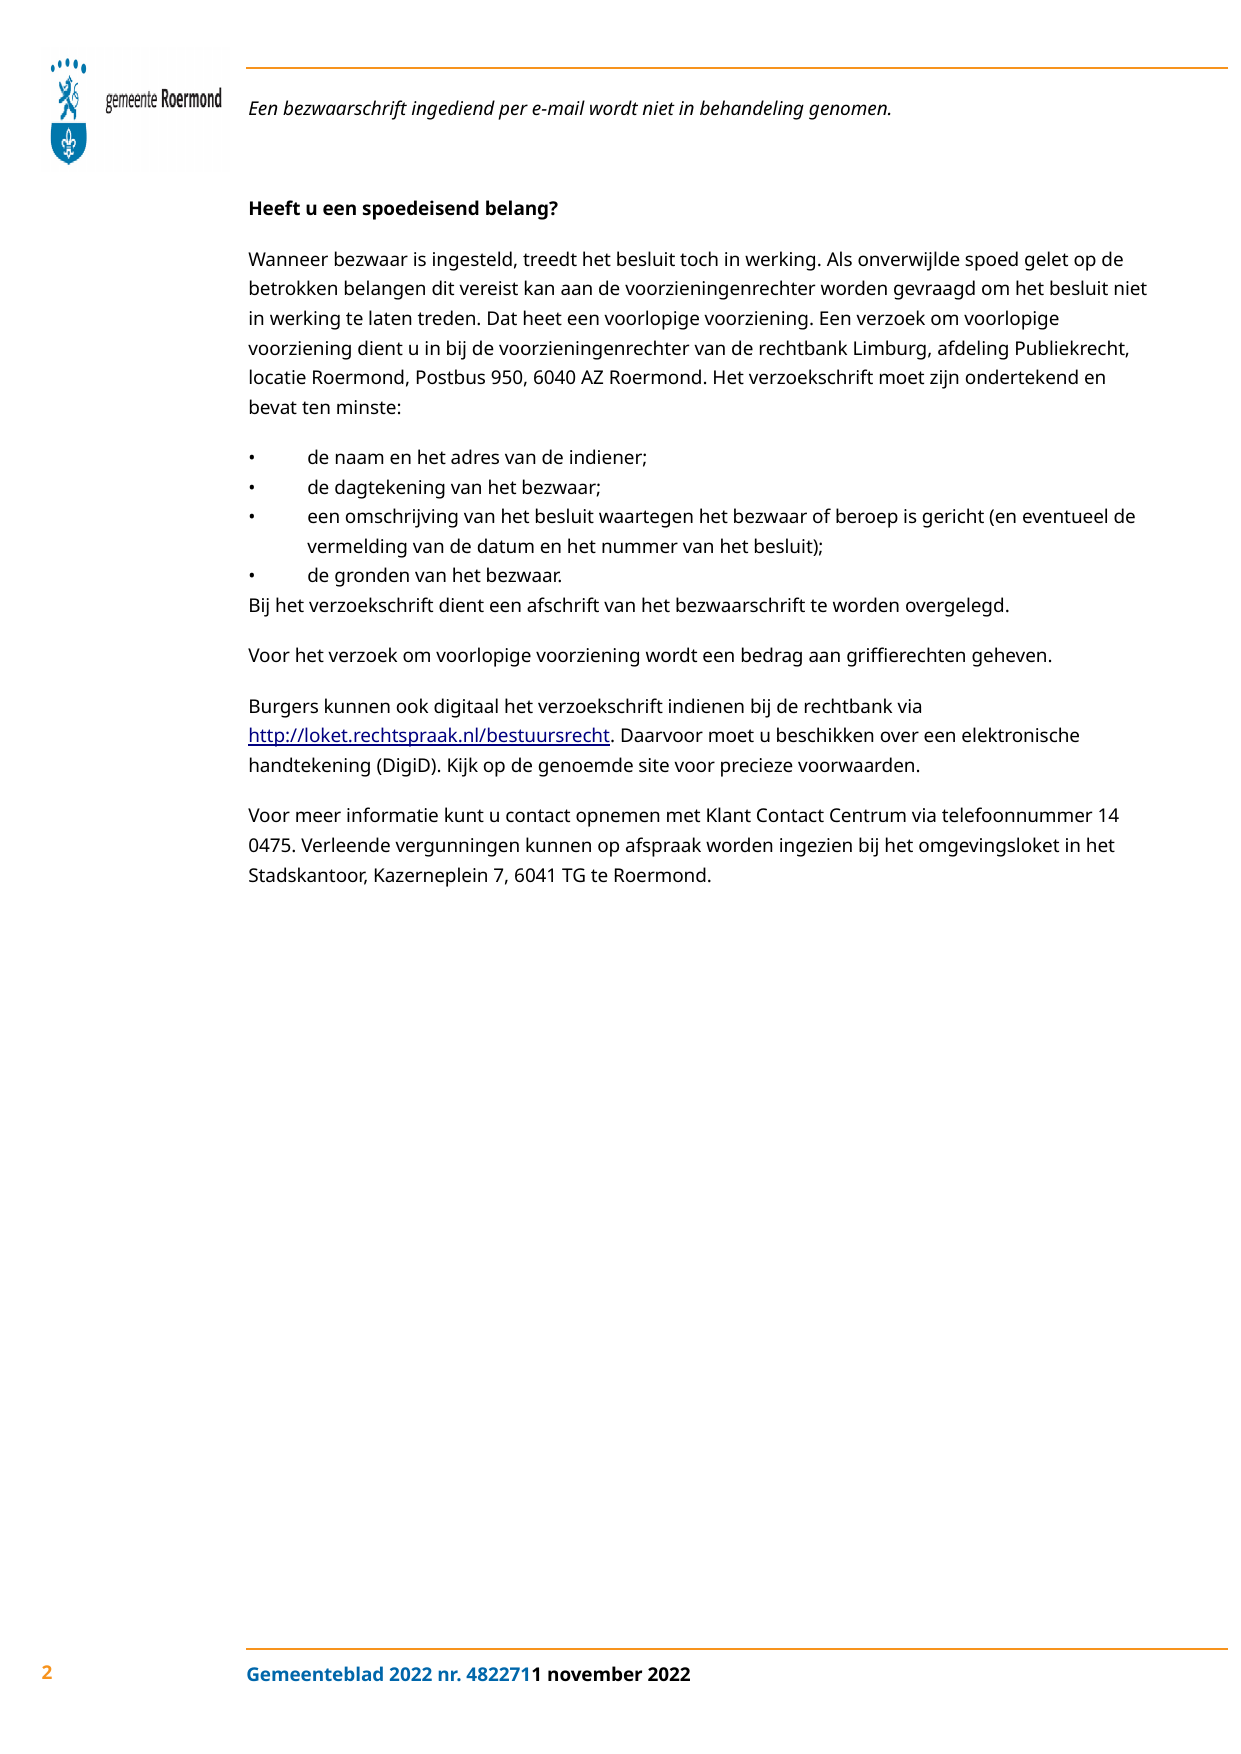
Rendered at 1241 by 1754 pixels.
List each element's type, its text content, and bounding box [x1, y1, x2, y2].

list een omschrijving van het besluit waartegen het bezwaar of beroep is gericht (en eventueel de vermelding van de datum en het nummer van het besluit); [248, 503, 1152, 559]
text Een bezwaarschrift ingediend per e-mail wordt niet in behandeling genomen. [248, 95, 1152, 121]
list de naam en het adres van de indiener; [248, 444, 1152, 470]
text Wanneer bezwaar is ingesteld, treedt het besluit toch in werking. Als onverwijlde spoed gelet op de betrokken belangen dit vereist kan aan de voorzieningenrechter worden gevraagd om het besluit niet in werking te laten treden. Dat heet een voorlopige voorziening. Een verzoek om voorlopige voorziening dient u in bij de voorzieningenrechter van de rechtbank Limburg, afdeling Publiekrecht, locatie Roermond, Postbus 950, 6040 AZ Roermond. Het verzoekschrift moet zijn ondertekend en bevat ten minste: [248, 246, 1152, 420]
text Heeft u een spoedeisend belang? [248, 196, 1152, 221]
text Voor het verzoek om voorlopige voorziening wordt een bedrag aan griffierechten geheven. [248, 643, 1152, 668]
list de gronden van het bezwaar. [248, 563, 1152, 588]
text Bij het verzoekschrift dient een afschrift van het bezwaarschrift te worden overgelegd. [248, 592, 1152, 618]
list de dagtekening van het bezwaar; [248, 474, 1152, 500]
text Burgers kunnen ook digitaal het verzoekschrift indienen bij de rechtbank via http://loket.rechtspraak.nl/bestuursrecht. Daarvoor moet u beschikken over een elektronische handtekening (DigiD). Kijk op de genoemde site voor precieze voorwaarden. [248, 693, 1152, 778]
text Voor meer informatie kunt u contact opnemen met Klant Contact Centrum via telefoonnummer 14 0475. Verleende vergunningen kunnen op afspraak worden ingezien bij het omgevingsloket in het Stadskantoor, Kazerneplein 7, 6041 TG te Roermond. [248, 803, 1152, 888]
picture [41, 47, 231, 172]
